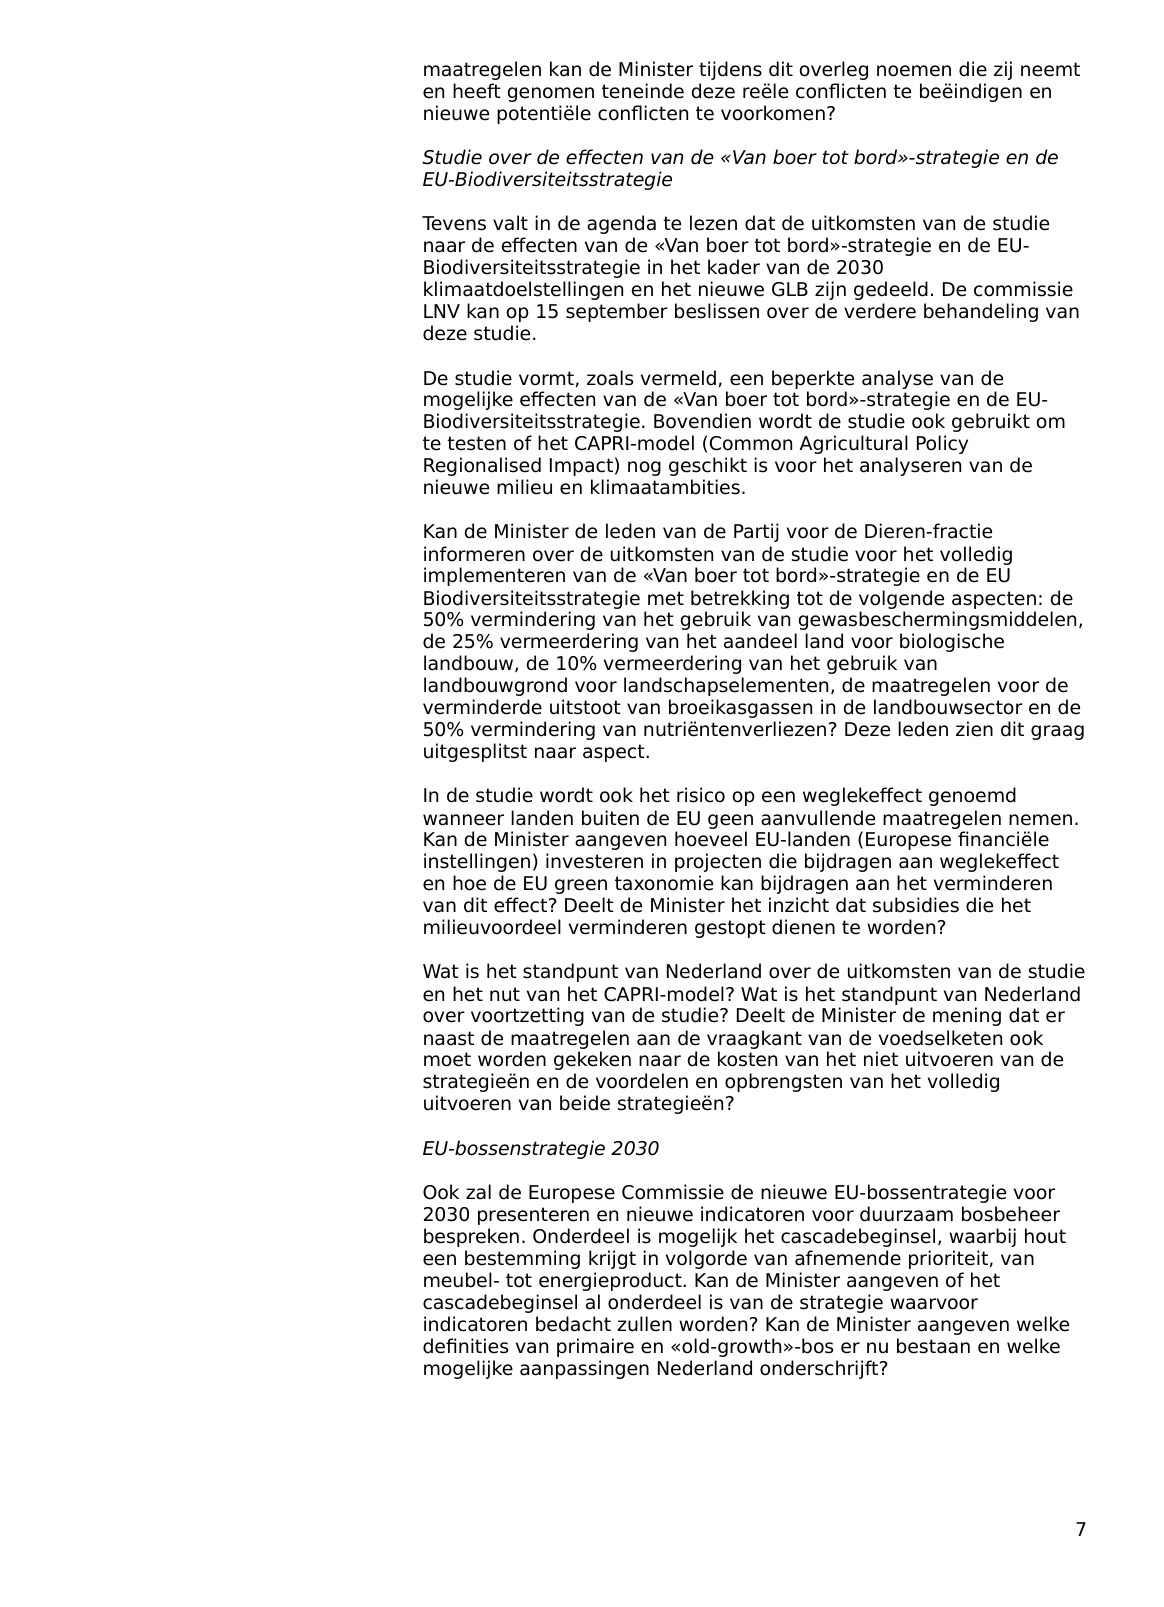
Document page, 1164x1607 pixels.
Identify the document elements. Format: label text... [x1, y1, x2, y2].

text Ook zal de Europese Commissie de nieuwe EU-bossentrategie voor 2030 presenteren en nieuwe indicatoren voor duurzaam bosbeheer bespreken. Onderdeel is mogelijk het cascadebeginsel, waarbij hout een bestemming krijgt in volgorde van afnemende prioriteit, van meubel- tot energieproduct. Kan de Minister aangeven of het cascadebeginsel al onderdeel is van de strategie waarvoor indicatoren bedacht zullen worden? Kan de Minister aangeven welke definities van primaire en «old-growth»-bos er nu bestaan en welke mogelijke aanpassingen Nederland onderschrijft? [422, 1182, 1087, 1379]
text maatregelen kan de Minister tijdens dit overleg noemen die zij neemt en heeft genomen teneinde deze reële conflicten te beëindigen en nieuwe potentiële conflicten te voorkomen? [422, 59, 1087, 125]
text Kan de Minister de leden van de Partij voor de Dieren-fractie informeren over de uitkomsten van de studie voor het volledig implementeren van de «Van boer tot bord»-strategie en de EU Biodiversiteitsstrategie met betrekking tot de volgende aspecten: de 50% vermindering van het gebruik van gewasbeschermingsmiddelen, de 25% vermeerdering van het aandeel land voor biologische landbouw, de 10% vermeerdering van het gebruik van landbouwgrond voor landschapselementen, de maatregelen voor de verminderde uitstoot van broeikasgassen in de landbouwsector en de 50% vermindering van nutriëntenverliezen? Deze leden zien dit graag uitgesplitst naar aspect. [422, 521, 1087, 763]
text De studie vormt, zoals vermeld, een beperkte analyse van de mogelijke effecten van de «Van boer tot bord»-strategie en de EU-Biodiversiteitsstrategie. Bovendien wordt de studie ook gebruikt om te testen of het CAPRI-model (Common Agricultural Policy Regionalised Impact) nog geschikt is voor het analyseren van de nieuwe milieu en klimaatambities. [422, 367, 1087, 499]
text Wat is het standpunt van Nederland over de uitkomsten van de studie en het nut van het CAPRI-model? Wat is het standpunt van Nederland over voortzetting van de studie? Deelt de Minister de mening dat er naast de maatregelen aan de vraagkant van de voedselketen ook moet worden gekeken naar de kosten van het niet uitvoeren van de strategieën en de voordelen en opbrengsten van het volledig uitvoeren van beide strategieën? [422, 961, 1087, 1115]
text Tevens valt in de agenda te lezen dat de uitkomsten van de studie naar de effecten van de «Van boer tot bord»-strategie en de EU-Biodiversiteitsstrategie in het kader van de 2030 klimaatdoelstellingen en het nieuwe GLB zijn gedeeld. De commissie LNV kan op 15 september beslissen over de verdere behandeling van deze studie. [422, 213, 1087, 345]
subtitle Studie over de effecten van de «Van boer tot bord»-strategie en de EU-Biodiversiteitsstrategie [422, 147, 1087, 191]
subtitle EU-bossenstrategie 2030 [422, 1137, 1087, 1159]
text In de studie wordt ook het risico op een weglekeffect genoemd wanneer landen buiten de EU geen aanvullende maatregelen nemen. Kan de Minister aangeven hoeveel EU-landen (Europese financiële instellingen) investeren in projecten die bijdragen aan weglekeffect en hoe de EU green taxonomie kan bijdragen aan het verminderen van dit effect? Deelt de Minister het inzicht dat subsidies die het milieuvoordeel verminderen gestopt dienen te worden? [422, 785, 1087, 939]
